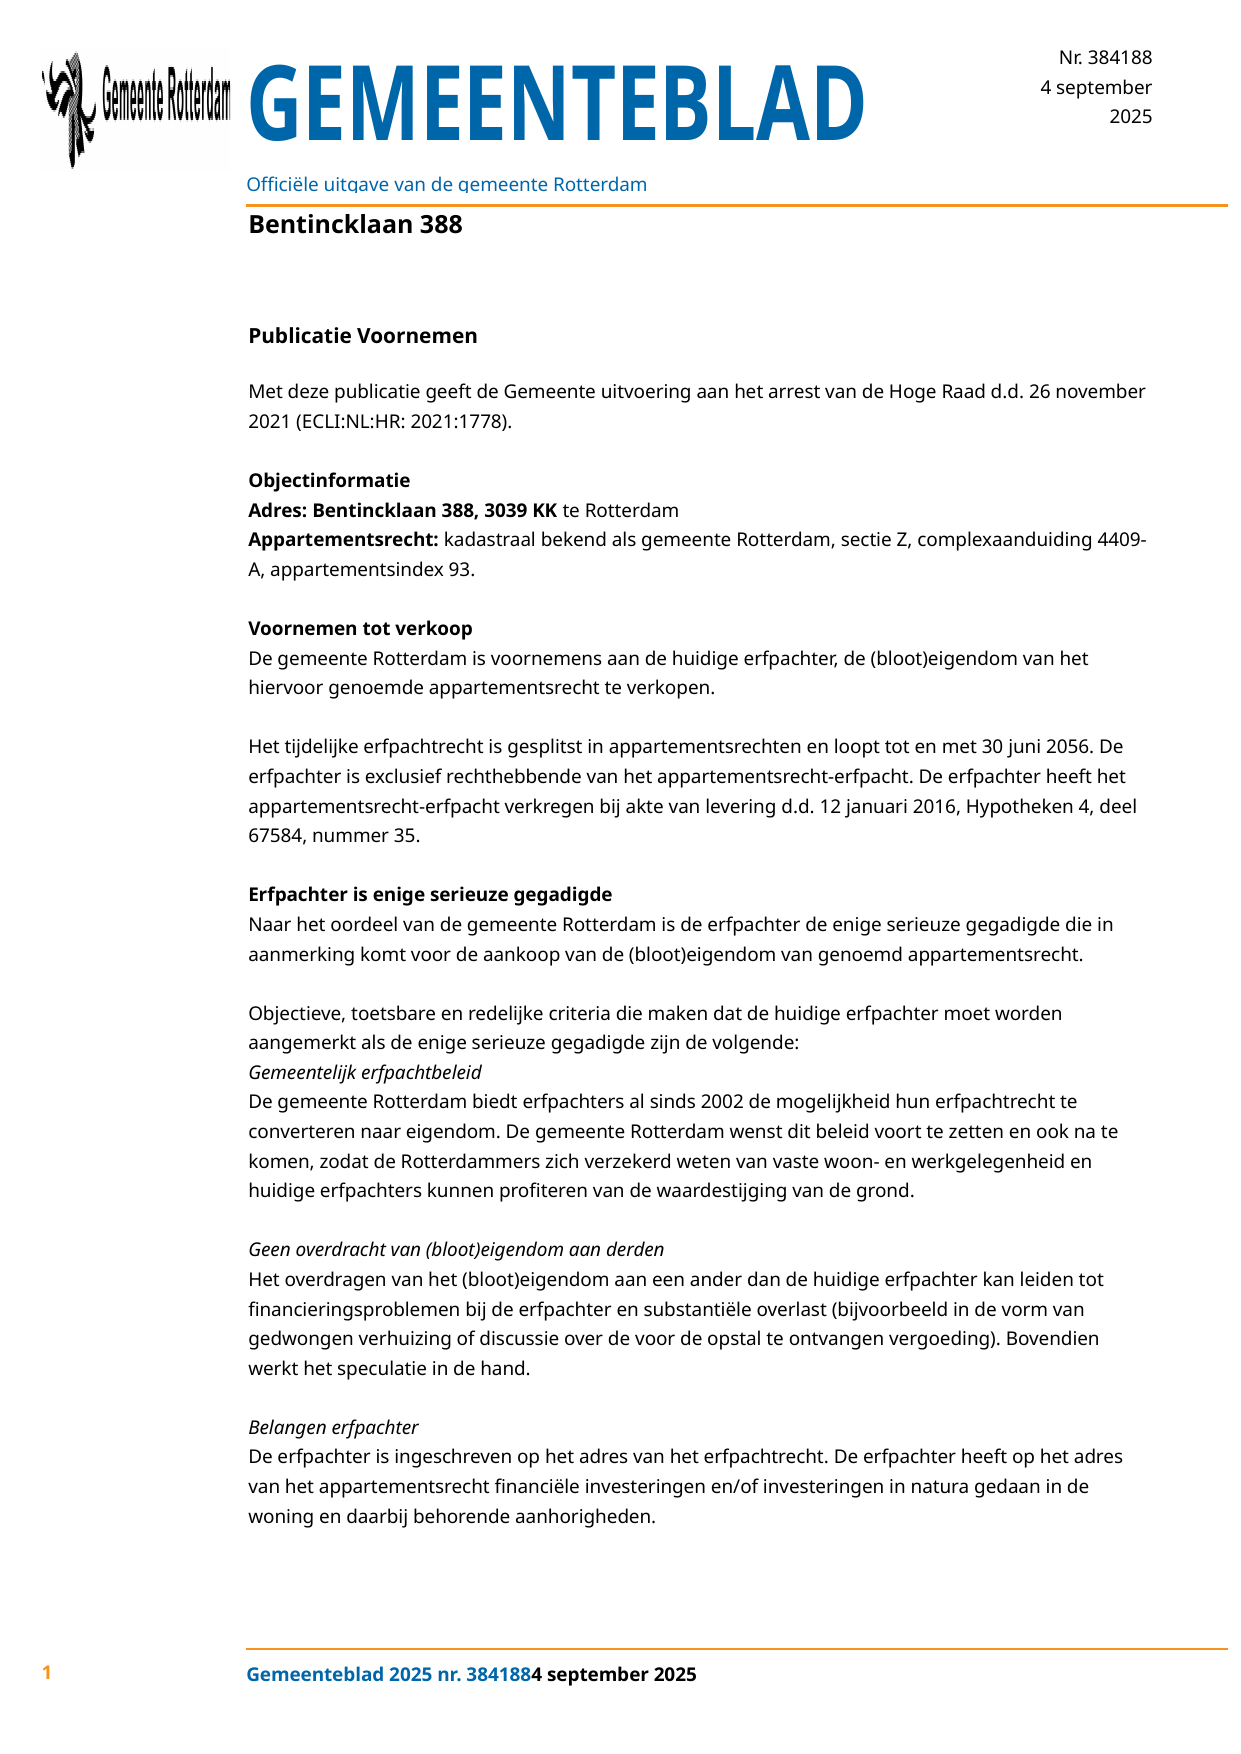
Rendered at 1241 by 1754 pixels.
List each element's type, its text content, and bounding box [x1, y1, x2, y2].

picture [41, 47, 231, 172]
text Met deze publicatie geeft de Gemeente uitvoering aan het arrest van de Hoge Raad d.d. 26 november 2021 (ECLI:NL:HR: 2021:1778). [248, 379, 1152, 434]
text Het tijdelijke erfpachtrecht is gesplitst in appartementsrechten en loopt tot en met 30 juni 2056. De erfpachter is exclusief rechthebbende van het appartementsrecht-erfpacht. De erfpachter heeft het appartementsrecht-erfpacht verkregen bij akte van levering d.d. 12 januari 2016, Hypotheken 4, deel 67584, nummer 35. [248, 734, 1152, 848]
text Appartementsrecht: kadastraal bekend als gemeente Rotterdam, sectie Z, complexaanduiding 4409-A, appartementsindex 93. [248, 527, 1152, 582]
text Naar het oordeel van de gemeente Rotterdam is de erfpachter de enige serieuze gegadigde die in aanmerking komt voor de aankoop van de (bloot)eigendom van genoemd appartementsrecht. [248, 911, 1152, 967]
text Erfpachter is enige serieuze gegadigde [248, 882, 1152, 907]
text Geen overdracht van (bloot)eigendom aan derden [248, 1237, 1152, 1262]
text De gemeente Rotterdam is voornemens aan de huidige erfpachter, de (bloot)eigendom van het hiervoor genoemde appartementsrecht te verkopen. [248, 645, 1152, 700]
text Bentincklaan 388 [248, 207, 1152, 241]
text Voornemen tot verkoop [248, 615, 1152, 641]
text Adres: Bentincklaan 388, 3039 KK te Rotterdam [248, 497, 1152, 523]
text Gemeentelijk erfpachtbeleid [248, 1059, 1152, 1085]
text Objectinformatie [248, 467, 1152, 493]
text Het overdragen van het (bloot)eigendom aan een ander dan de huidige erfpachter kan leiden tot financieringsproblemen bij de erfpachter en substantiële overlast (bijvoorbeeld in de vorm van gedwongen verhuizing of discussie over de voor de opstal te ontvangen vergoeding). Bovendien werkt het speculatie in de hand. [248, 1266, 1152, 1381]
text Objectieve, toetsbare en redelijke criteria die maken dat de huidige erfpachter moet worden aangemerkt als de enige serieuze gegadigde zijn de volgende: [248, 1000, 1152, 1055]
text De erfpachter is ingeschreven op het adres van het erfpachtrecht. De erfpachter heeft op het adres van het appartementsrecht financiële investeringen en/of investeringen in natura gedaan in de woning en daarbij behorende aanhorigheden. [248, 1444, 1152, 1529]
text De gemeente Rotterdam biedt erfpachters al sinds 2002 de mogelijkheid hun erfpachtrecht te converteren naar eigendom. De gemeente Rotterdam wenst dit beleid voort te zetten en ook na te komen, zodat de Rotterdammers zich verzekerd weten van vaste woon- en werkgelegenheid en huidige erfpachters kunnen profiteren van de waardestijging van de grond. [248, 1089, 1152, 1203]
text Publicatie Voornemen [248, 321, 1152, 349]
text Belangen erfpachter [248, 1414, 1152, 1440]
